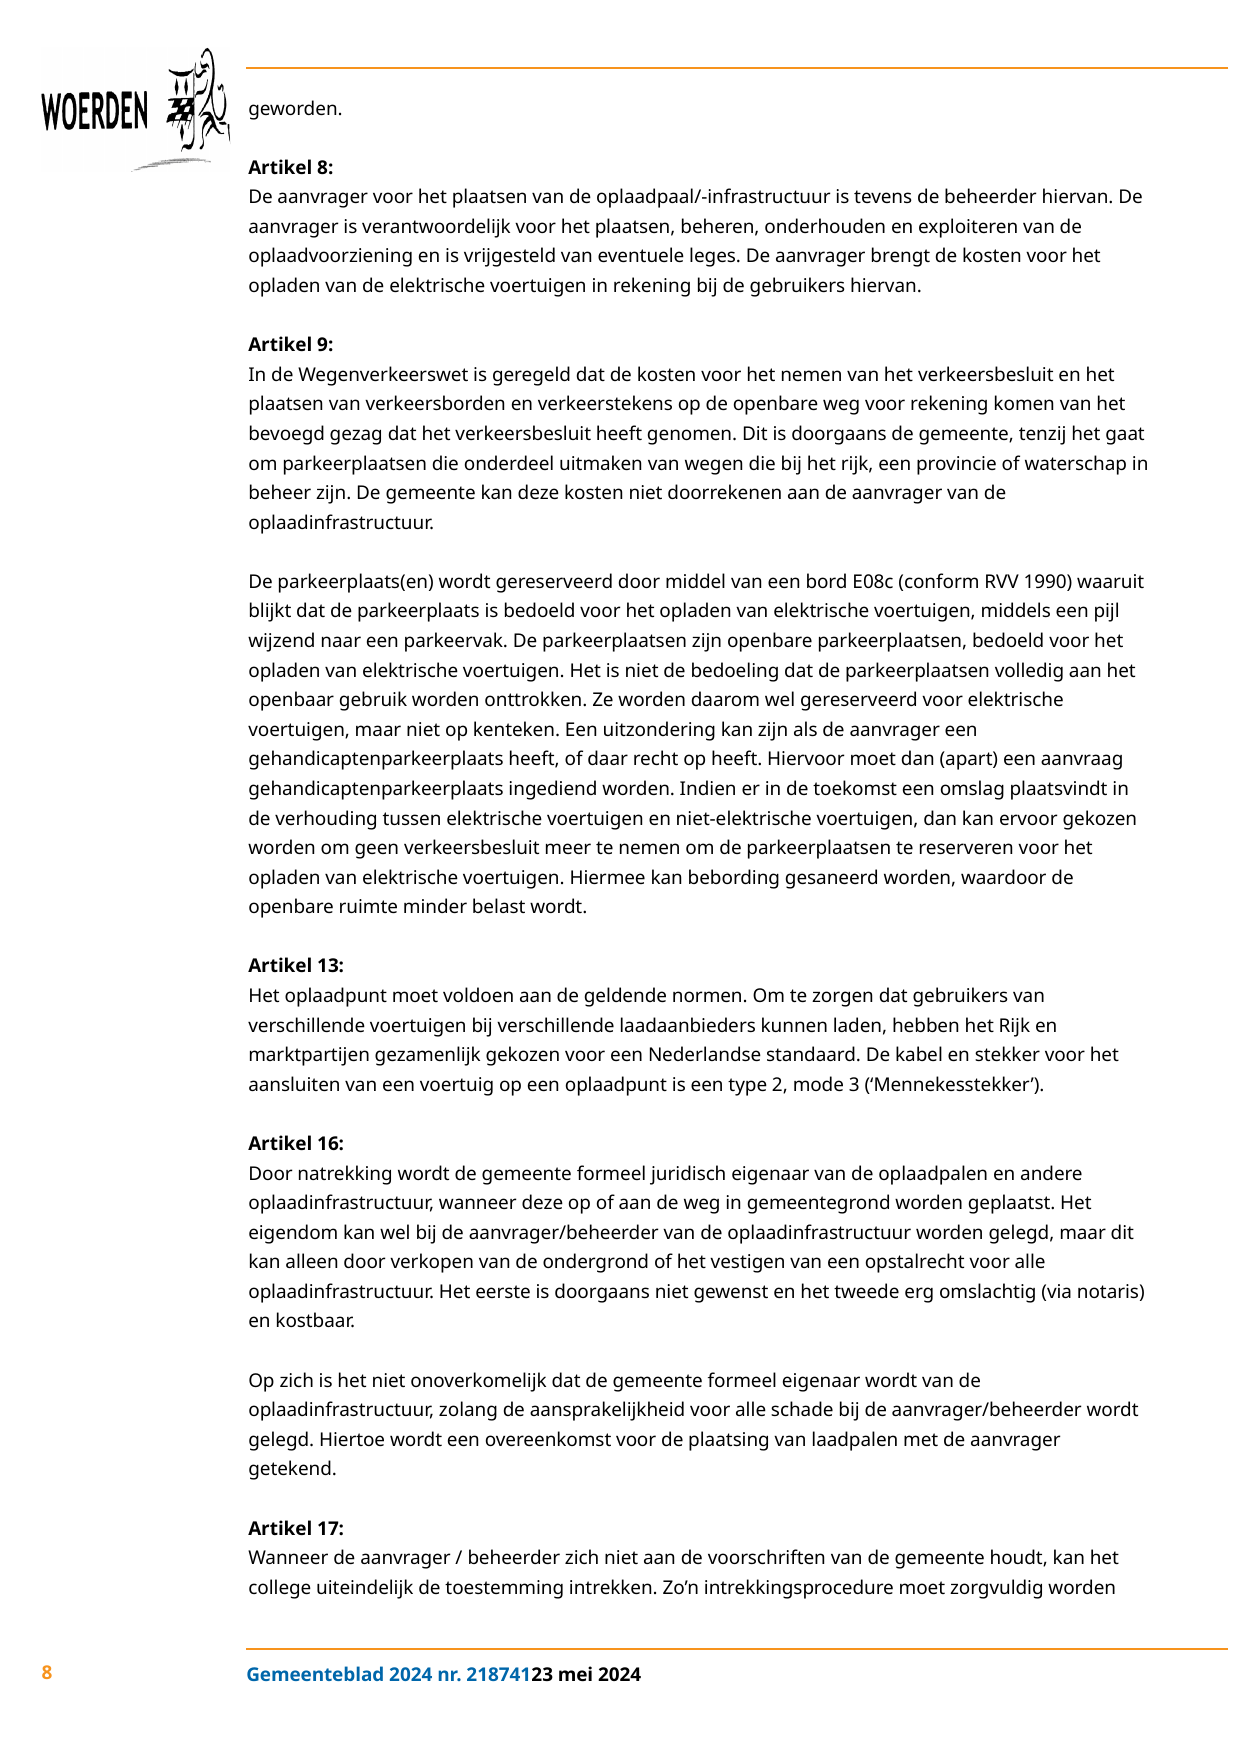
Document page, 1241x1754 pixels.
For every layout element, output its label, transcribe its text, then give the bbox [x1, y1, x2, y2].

text Artikel 13: [248, 953, 1152, 978]
text Wanneer de aanvrager / beheerder zich niet aan de voorschriften van de gemeente houdt, kan het college uiteindelijk de toestemming intrekken. Zo’n intrekkingsprocedure moet zorgvuldig worden [248, 1544, 1152, 1600]
text geworden. [248, 95, 1152, 121]
text Artikel 17: [248, 1515, 1152, 1541]
text Het oplaadpunt moet voldoen aan de geldende normen. Om te zorgen dat gebruikers van verschillende voertuigen bij verschillende laadaanbieders kunnen laden, hebben het Rijk en marktpartijen gezamenlijk gekozen voor een Nederlandse standaard. De kabel en stekker voor het aansluiten van een voertuig op een oplaadpunt is een type 2, mode 3 (‘Mennekesstekker’). [248, 982, 1152, 1097]
text De aanvrager voor het plaatsen van de oplaadpaal/-infrastructuur is tevens de beheerder hiervan. De aanvrager is verantwoordelijk voor het plaatsen, beheren, onderhouden en exploiteren van de oplaadvoorziening en is vrijgesteld van eventuele leges. De aanvrager brengt de kosten voor het opladen van de elektrische voertuigen in rekening bij de gebruikers hiervan. [248, 183, 1152, 298]
text In de Wegenverkeerswet is geregeld dat de kosten voor het nemen van het verkeersbesluit en het plaatsen van verkeersborden en verkeerstekens op de openbare weg voor rekening komen van het bevoegd gezag dat het verkeersbesluit heeft genomen. Dit is doorgaans de gemeente, tenzij het gaat om parkeerplaatsen die onderdeel uitmaken van wegen die bij het rijk, een provincie of waterschap in beheer zijn. De gemeente kan deze kosten niet doorrekenen aan de aanvrager van de oplaadinfrastructuur. [248, 361, 1152, 535]
text Artikel 9: [248, 331, 1152, 357]
text Op zich is het niet onoverkomelijk dat de gemeente formeel eigenaar wordt van de oplaadinfrastructuur, zolang de aansprakelijkheid voor alle schade bij de aanvrager/beheerder wordt gelegd. Hiertoe wordt een overeenkomst voor de plaatsing van laadpalen met de aanvrager getekend. [248, 1367, 1152, 1481]
picture [41, 47, 231, 172]
text De parkeerplaats(en) wordt gereserveerd door middel van een bord E08c (conform RVV 1990) waaruit blijkt dat de parkeerplaats is bedoeld voor het opladen van elektrische voertuigen, middels een pijl wijzend naar een parkeervak. De parkeerplaatsen zijn openbare parkeerplaatsen, bedoeld voor het opladen van elektrische voertuigen. Het is niet de bedoeling dat de parkeerplaatsen volledig aan het openbaar gebruik worden onttrokken. Ze worden daarom wel gereserveerd voor elektrische voertuigen, maar niet op kenteken. Een uitzondering kan zijn als de aanvrager een gehandicaptenparkeerplaats heeft, of daar recht op heeft. Hiervoor moet dan (apart) een aanvraag gehandicaptenparkeerplaats ingediend worden. Indien er in de toekomst een omslag plaatsvindt in de verhouding tussen elektrische voertuigen en niet-elektrische voertuigen, dan kan ervoor gekozen worden om geen verkeersbesluit meer te nemen om de parkeerplaatsen te reserveren voor het opladen van elektrische voertuigen. Hiermee kan bebording gesaneerd worden, waardoor de openbare ruimte minder belast wordt. [248, 568, 1152, 919]
text Artikel 16: [248, 1130, 1152, 1156]
text Door natrekking wordt de gemeente formeel juridisch eigenaar van de oplaadpalen en andere oplaadinfrastructuur, wanneer deze op of aan de weg in gemeentegrond worden geplaatst. Het eigendom kan wel bij de aanvrager/beheerder van de oplaadinfrastructuur worden gelegd, maar dit kan alleen door verkopen van de ondergrond of het vestigen van een opstalrecht voor alle oplaadinfrastructuur. Het eerste is doorgaans niet gewenst en het tweede erg omslachtig (via notaris) en kostbaar. [248, 1160, 1152, 1333]
text Artikel 8: [248, 154, 1152, 180]
